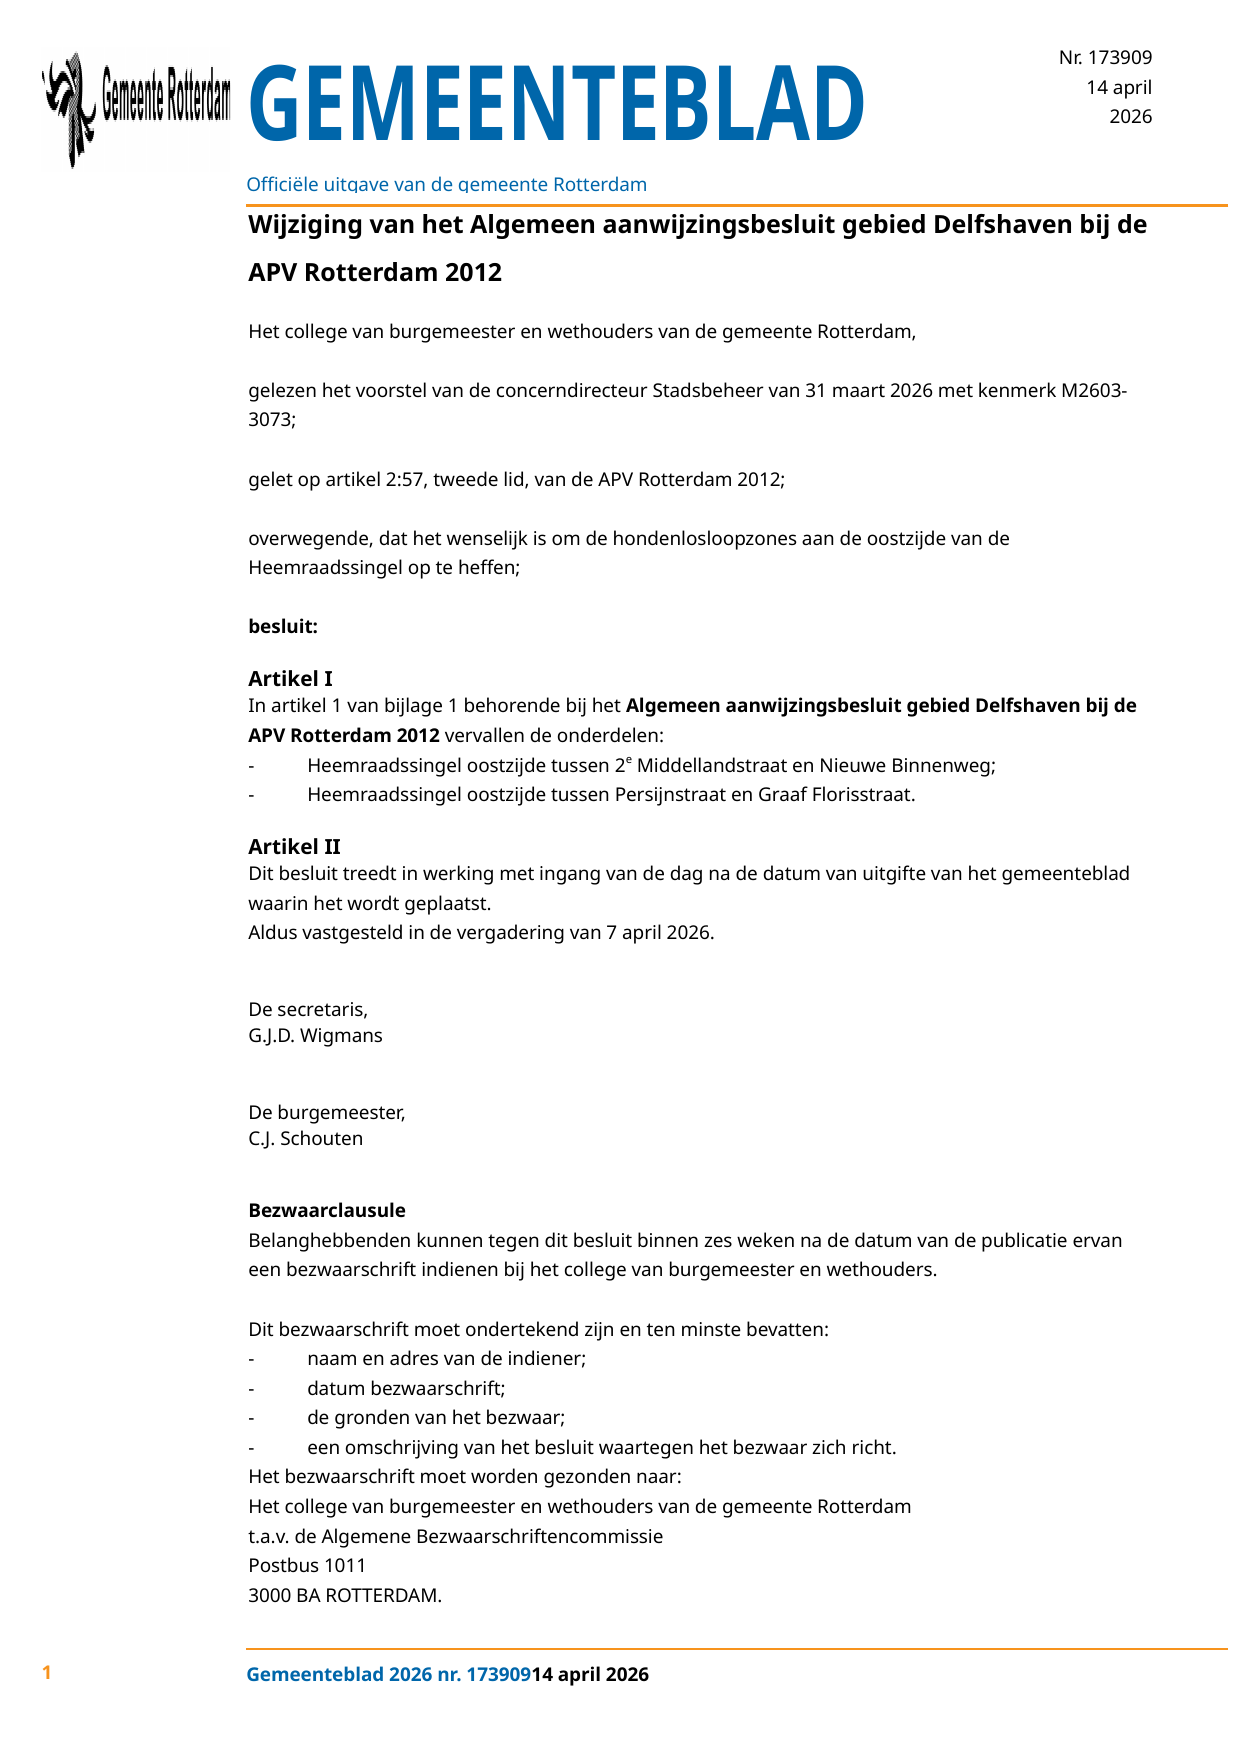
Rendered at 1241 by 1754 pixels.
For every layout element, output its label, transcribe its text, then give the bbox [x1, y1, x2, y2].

text Het college van burgemeester en wethouders van de gemeente Rotterdam [248, 1493, 1152, 1519]
text gelet op artikel 2:57, tweede lid, van de APV Rotterdam 2012; [248, 466, 1152, 492]
text overwegende, dat het wenselijk is om de hondenlosloopzones aan de oostzijde van de Heemraadssingel op te heffen; [248, 525, 1152, 580]
text gelezen het voorstel van de concerndirecteur Stadsbeheer van 31 maart 2026 met kenmerk M2603-3073; [248, 377, 1152, 432]
text De burgemeester, [248, 1099, 1152, 1125]
list een omschrijving van het besluit waartegen het bezwaar zich richt. [248, 1434, 1152, 1460]
text Postbus 1011 [248, 1552, 1152, 1578]
text Het college van burgemeester en wethouders van de gemeente Rotterdam, [248, 318, 1152, 344]
text besluit: [248, 614, 1152, 639]
text Dit besluit treedt in werking met ingang van de dag na de datum van uitgifte van het gemeenteblad waarin het wordt geplaatst. [248, 860, 1152, 916]
list Heemraadssingel oostzijde tussen 2e Middellandstraat en Nieuwe Binnenweg; [248, 752, 1152, 777]
text Het bezwaarschrift moet worden gezonden naar: [248, 1464, 1152, 1489]
text Aldus vastgesteld in de vergadering van 7 april 2026. [248, 919, 1152, 945]
list de gronden van het bezwaar; [248, 1404, 1152, 1430]
text Dit bezwaarschrift moet ondertekend zijn en ten minste bevatten: [248, 1316, 1152, 1342]
picture [41, 47, 231, 172]
text Artikel I [248, 664, 1152, 693]
list datum bezwaarschrift; [248, 1375, 1152, 1401]
text C.J. Schouten [248, 1125, 1152, 1151]
text Wijziging van het Algemeen aanwijzingsbesluit gebied Delfshaven bij de APV Rotterdam 2012 [248, 207, 1152, 288]
text De secretaris, [248, 997, 1152, 1022]
text Artikel II [248, 832, 1152, 860]
list Heemraadssingel oostzijde tussen Persijnstraat en Graaf Florisstraat. [248, 781, 1152, 807]
list naam en adres van de indiener; [248, 1345, 1152, 1371]
text 3000 BA ROTTERDAM. [248, 1582, 1152, 1608]
text Bezwaarclausule [248, 1197, 1152, 1223]
text G.J.D. Wigmans [248, 1022, 1152, 1048]
text In artikel 1 van bijlage 1 behorende bij het Algemeen aanwijzingsbesluit gebied Delfshaven bij de APV Rotterdam 2012 vervallen de onderdelen: [248, 693, 1152, 748]
text t.a.v. de Algemene Bezwaarschriftencommissie [248, 1523, 1152, 1549]
text Belanghebbenden kunnen tegen dit besluit binnen zes weken na de datum van de publicatie ervan een bezwaarschrift indienen bij het college van burgemeester en wethouders. [248, 1227, 1152, 1282]
